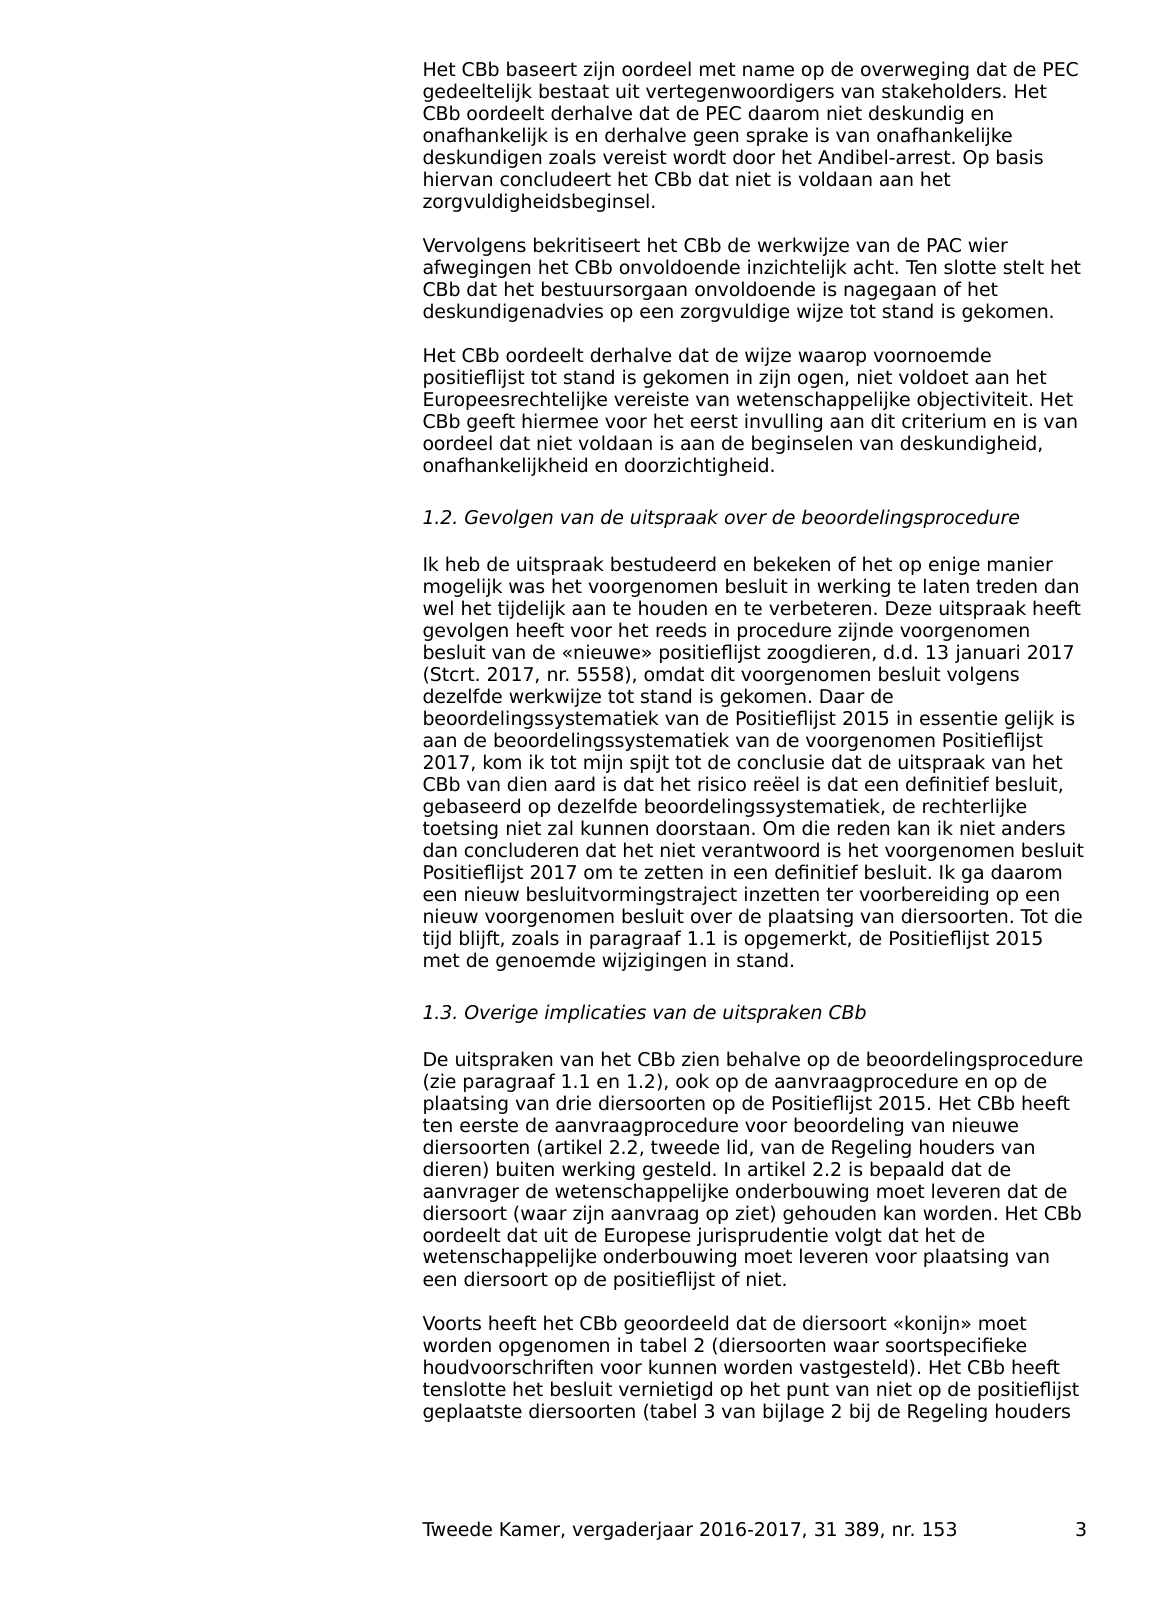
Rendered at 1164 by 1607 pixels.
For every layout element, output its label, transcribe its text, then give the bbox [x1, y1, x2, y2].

subtitle 1.3. Overige implicaties van de uitspraken CBb [422, 1002, 1087, 1024]
subtitle 1.2. Gevolgen van de uitspraak over de beoordelingsprocedure [422, 507, 1087, 529]
text Vervolgens bekritiseert het CBb de werkwijze van de PAC wier afwegingen het CBb onvoldoende inzichtelijk acht. Ten slotte stelt het CBb dat het bestuursorgaan onvoldoende is nagegaan of het deskundigenadvies op een zorgvuldige wijze tot stand is gekomen. [422, 235, 1087, 323]
text Voorts heeft het CBb geoordeeld dat de diersoort «konijn» moet worden opgenomen in tabel 2 (diersoorten waar soortspecifieke houdvoorschriften voor kunnen worden vastgesteld). Het CBb heeft tenslotte het besluit vernietigd op het punt van niet op de positieflijst geplaatste diersoorten (tabel 3 van bijlage 2 bij de Regeling houders [422, 1313, 1087, 1422]
text Het CBb oordeelt derhalve dat de wijze waarop voornoemde positieflijst tot stand is gekomen in zijn ogen, niet voldoet aan het Europeesrechtelijke vereiste van wetenschappelijke objectiviteit. Het CBb geeft hiermee voor het eerst invulling aan dit criterium en is van oordeel dat niet voldaan is aan de beginselen van deskundigheid, onafhankelijkheid en doorzichtigheid. [422, 345, 1087, 477]
text Ik heb de uitspraak bestudeerd en bekeken of het op enige manier mogelijk was het voorgenomen besluit in werking te laten treden dan wel het tijdelijk aan te houden en te verbeteren. Deze uitspraak heeft gevolgen heeft voor het reeds in procedure zijnde voorgenomen besluit van de «nieuwe» positieflijst zoogdieren, d.d. 13 januari 2017 (Stcrt. 2017, nr. 5558), omdat dit voorgenomen besluit volgens dezelfde werkwijze tot stand is gekomen. Daar de beoordelingssystematiek van de Positieflijst 2015 in essentie gelijk is aan de beoordelingssystematiek van de voorgenomen Positieflijst 2017, kom ik tot mijn spijt tot de conclusie dat de uitspraak van het CBb van dien aard is dat het risico reëel is dat een definitief besluit, gebaseerd op dezelfde beoordelingssystematiek, de rechterlijke toetsing niet zal kunnen doorstaan. Om die reden kan ik niet anders dan concluderen dat het niet verantwoord is het voorgenomen besluit Positieflijst 2017 om te zetten in een definitief besluit. Ik ga daarom een nieuw besluitvormingstraject inzetten ter voorbereiding op een nieuw voorgenomen besluit over de plaatsing van diersoorten. Tot die tijd blijft, zoals in paragraaf 1.1 is opgemerkt, de Positieflijst 2015 met de genoemde wijzigingen in stand. [422, 554, 1087, 972]
text De uitspraken van het CBb zien behalve op de beoordelingsprocedure (zie paragraaf 1.1 en 1.2), ook op de aanvraagprocedure en op de plaatsing van drie diersoorten op de Positieflijst 2015. Het CBb heeft ten eerste de aanvraagprocedure voor beoordeling van nieuwe diersoorten (artikel 2.2, tweede lid, van de Regeling houders van dieren) buiten werking gesteld. In artikel 2.2 is bepaald dat de aanvrager de wetenschappelijke onderbouwing moet leveren dat de diersoort (waar zijn aanvraag op ziet) gehouden kan worden. Het CBb oordeelt dat uit de Europese jurisprudentie volgt dat het de wetenschappelijke onderbouwing moet leveren voor plaatsing van een diersoort op de positieflijst of niet. [422, 1049, 1087, 1290]
text Het CBb baseert zijn oordeel met name op de overweging dat de PEC gedeeltelijk bestaat uit vertegenwoordigers van stakeholders. Het CBb oordeelt derhalve dat de PEC daarom niet deskundig en onafhankelijk is en derhalve geen sprake is van onafhankelijke deskundigen zoals vereist wordt door het Andibel-arrest. Op basis hiervan concludeert het CBb dat niet is voldaan aan het zorgvuldigheidsbeginsel. [422, 59, 1087, 213]
